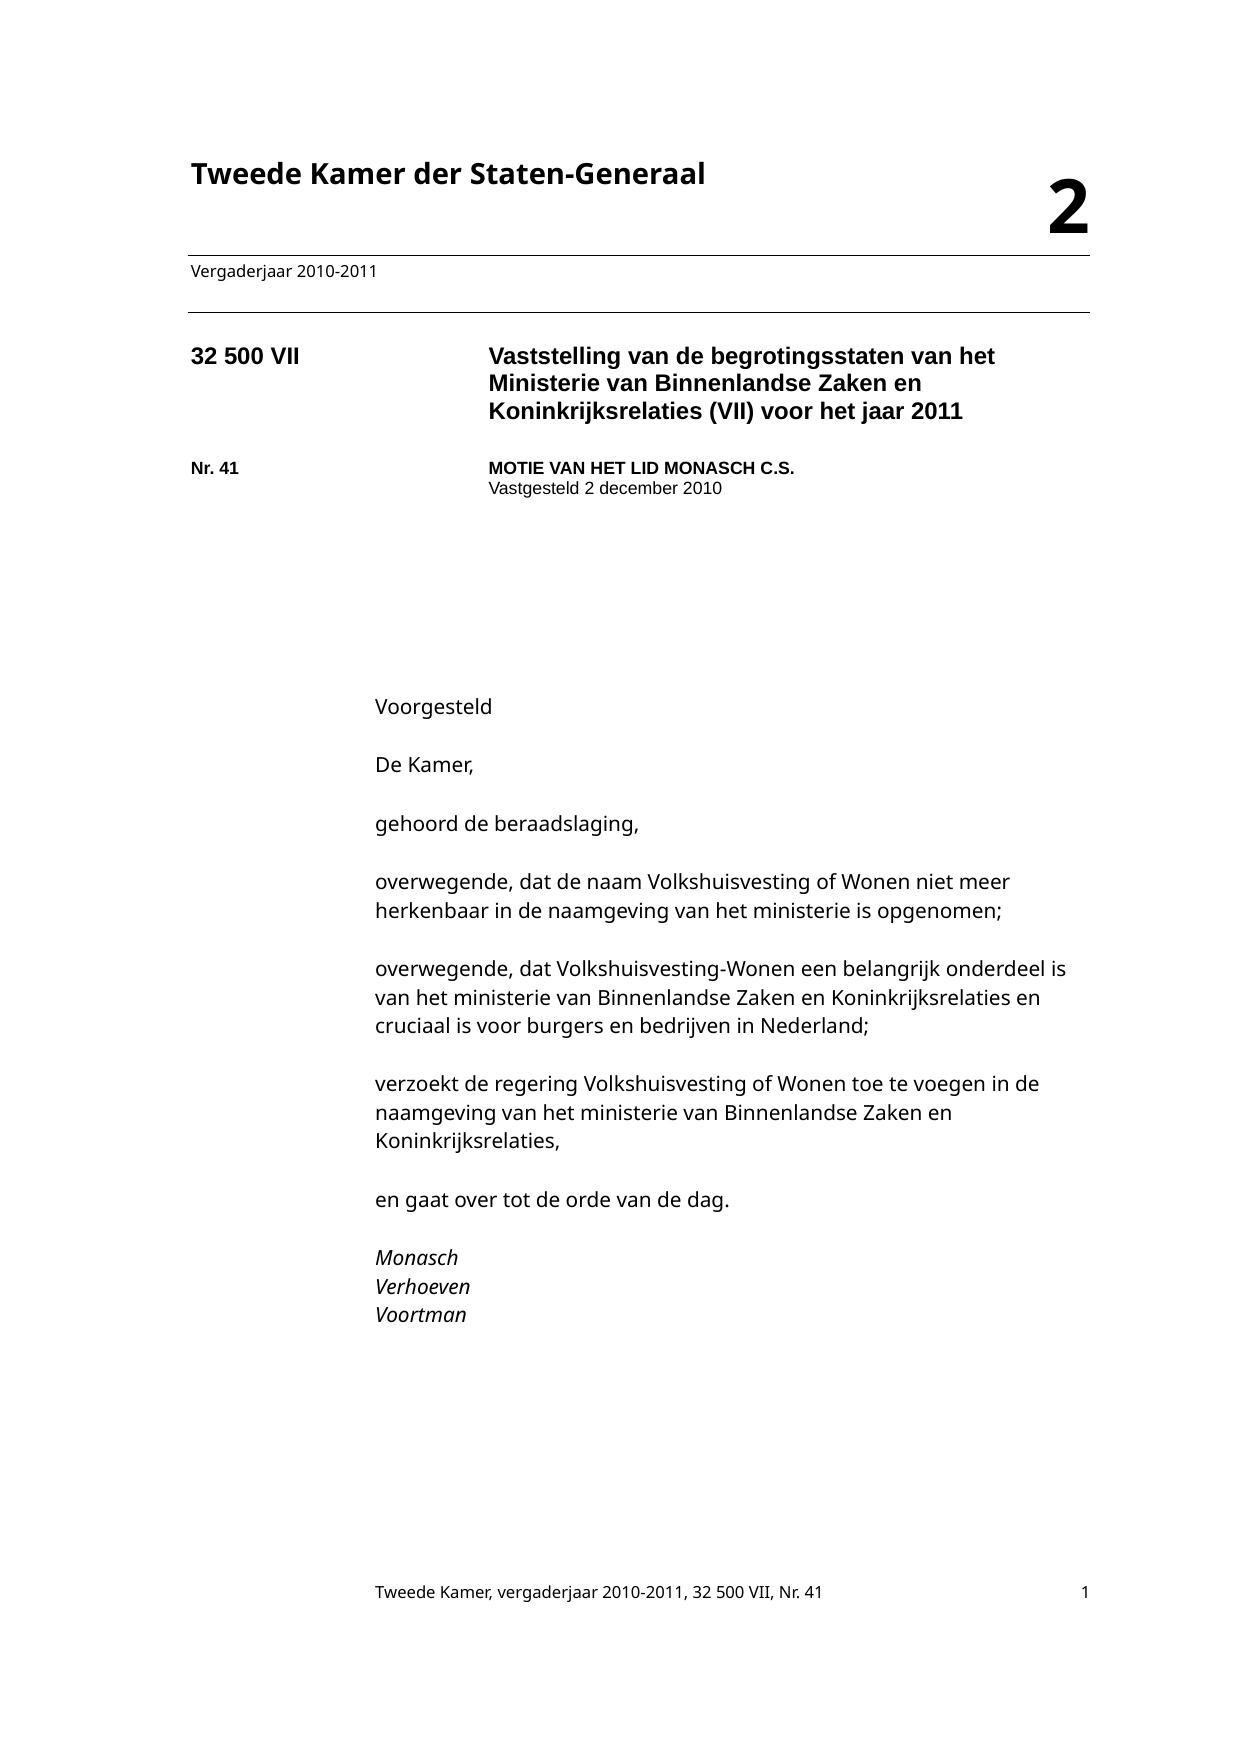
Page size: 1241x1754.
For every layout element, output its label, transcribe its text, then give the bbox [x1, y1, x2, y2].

table_cell [485, 256, 1090, 312]
text Verhoeven [375, 1272, 1090, 1300]
table_cell Vergaderjaar 2010-2011 [188, 256, 485, 312]
text De Kamer, [375, 751, 1090, 779]
table_cell [485, 313, 1090, 339]
text verzoekt de regering Volkshuisvesting of Wonen toe te voegen in de naamgeving van het ministerie van Binnenlandse Zaken en Koninkrijksrelaties, [375, 1069, 1090, 1155]
table_header 2 [910, 150, 1090, 255]
text gehoord de beraadslaging, [375, 809, 1090, 837]
text overwegende, dat de naam Volkshuisvesting of Wonen niet meer herkenbaar in de naamgeving van het ministerie is opgenomen; [375, 867, 1090, 924]
table_cell Vaststelling van de begrotingsstaten van het Ministerie van Binnenlandse Zaken en Koninkrijksrelaties (VII) voor het jaar 2011 [485, 339, 1090, 454]
text Voortman [375, 1300, 1090, 1329]
text Voorgesteld [375, 692, 1090, 721]
table_cell 32 500 VII [188, 339, 485, 454]
text Monasch [375, 1243, 1090, 1272]
text en gaat over tot de orde van de dag. [375, 1185, 1090, 1213]
table_header Tweede Kamer der Staten-Generaal [188, 150, 909, 255]
table_cell MOTIE VAN HET LID MONASCH C.S. Vastgesteld 2 december 2010 [485, 455, 1090, 573]
table_cell [188, 313, 485, 339]
text overwegende, dat Volkshuisvesting-Wonen een belangrijk onderdeel is van het ministerie van Binnenlandse Zaken en Koninkrijksrelaties en cruciaal is voor burgers en bedrijven in Nederland; [375, 954, 1090, 1039]
table_cell Nr. 41 [188, 455, 485, 573]
